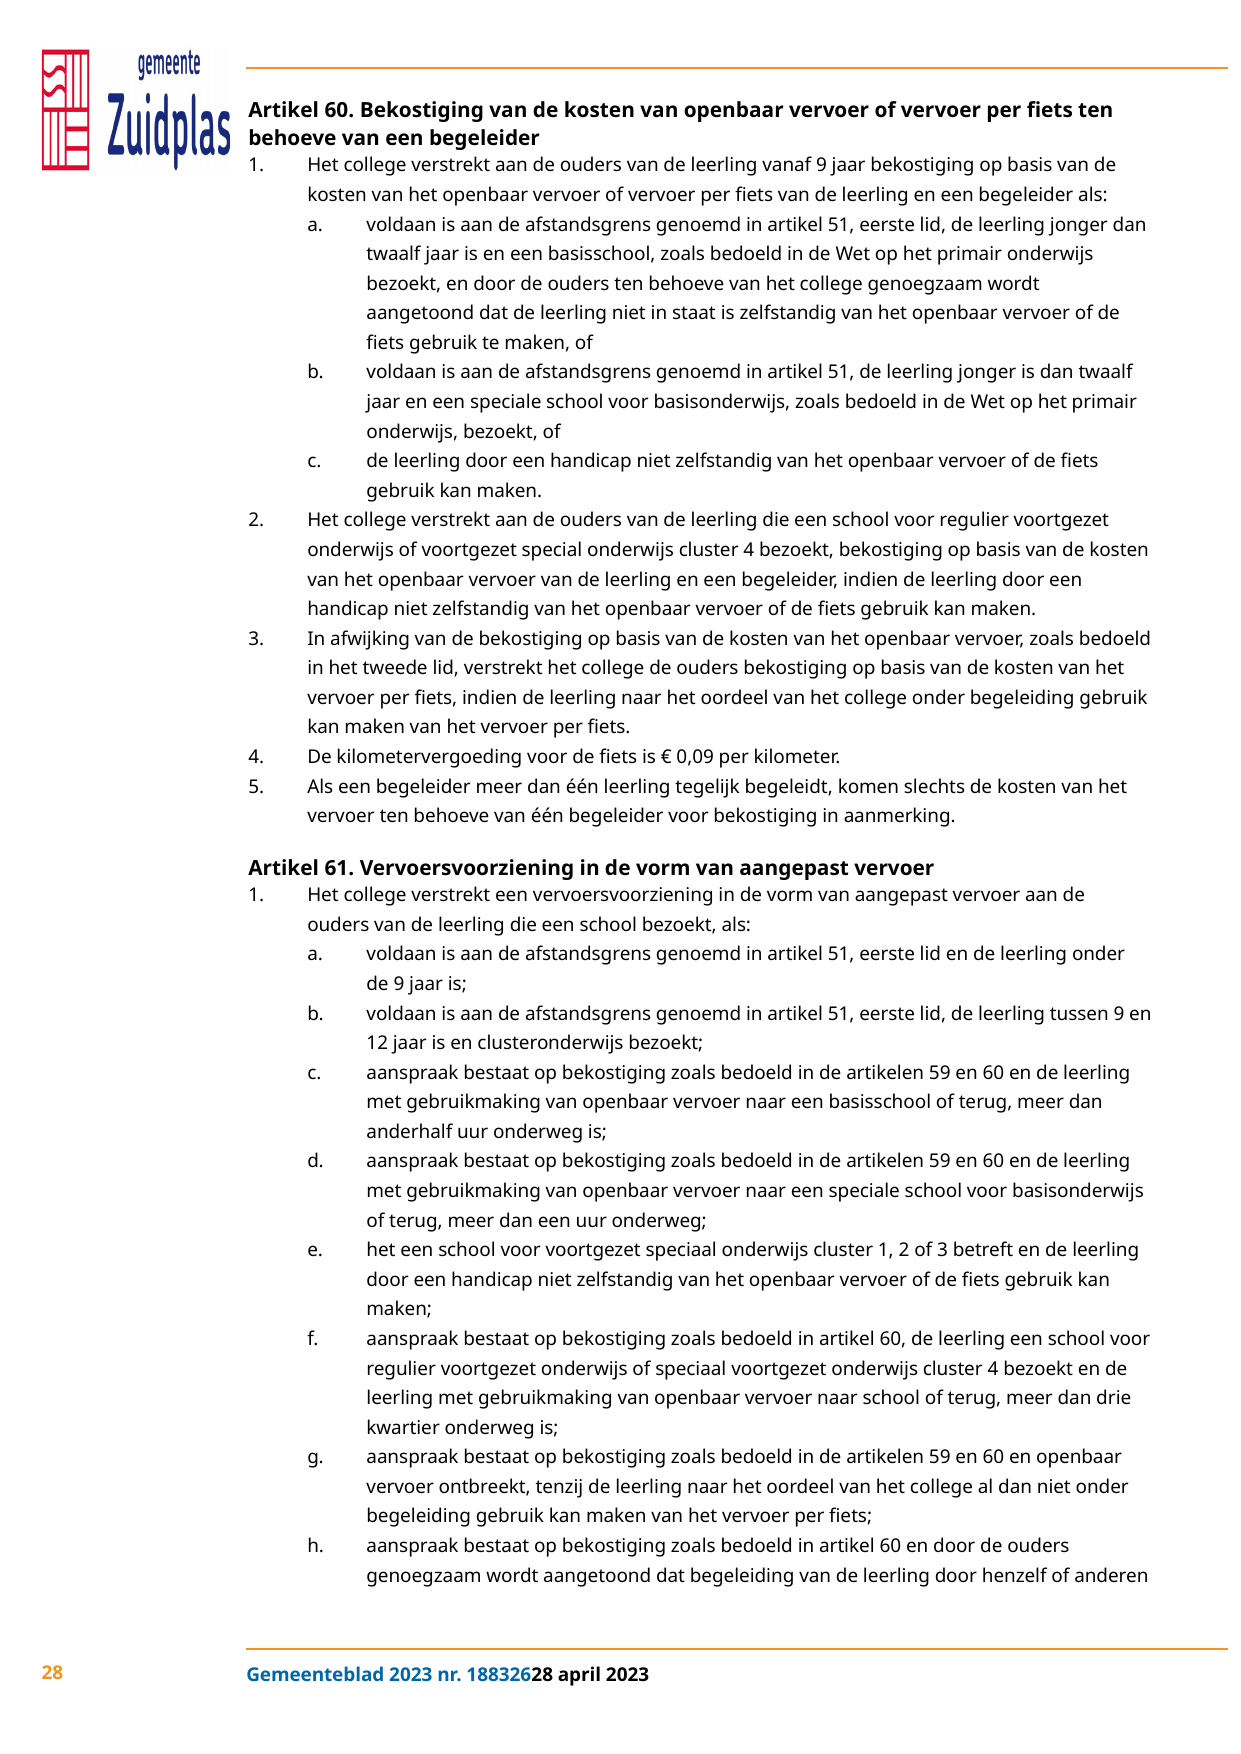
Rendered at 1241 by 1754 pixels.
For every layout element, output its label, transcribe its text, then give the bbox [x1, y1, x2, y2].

list het een school voor voortgezet speciaal onderwijs cluster 1, 2 of 3 betreft en de leerling door een handicap niet zelfstandig van het openbaar vervoer of de fiets gebruik kan maken; [307, 1236, 1152, 1321]
list De kilometervergoeding voor de fiets is € 0,09 per kilometer. [248, 743, 1152, 769]
list voldaan is aan de afstandsgrens genoemd in artikel 51, eerste lid, de leerling tussen 9 en 12 jaar is en clusteronderwijs bezoekt; [307, 1000, 1152, 1055]
list voldaan is aan de afstandsgrens genoemd in artikel 51, eerste lid, de leerling jonger dan twaalf jaar is en een basisschool, zoals bedoeld in de Wet op het primair onderwijs bezoekt, en door de ouders ten behoeve van het college genoegzaam wordt aangetoond dat de leerling niet in staat is zelfstandig van het openbaar vervoer of de fiets gebruik te maken, of [307, 211, 1152, 355]
list In afwijking van de bekostiging op basis van de kosten van het openbaar vervoer, zoals bedoeld in het tweede lid, verstrekt het college de ouders bekostiging op basis van de kosten van het vervoer per fiets, indien de leerling naar het oordeel van het college onder begeleiding gebruik kan maken van het vervoer per fiets. [248, 625, 1152, 739]
list voldaan is aan de afstandsgrens genoemd in artikel 51, de leerling jonger is dan twaalf jaar en een speciale school voor basisonderwijs, zoals bedoeld in de Wet op het primair onderwijs, bezoekt, of [307, 359, 1152, 444]
text Artikel 61. Vervoersvoorziening in de vorm van aangepast vervoer [248, 853, 1152, 881]
list Het college verstrekt een vervoersvoorziening in de vorm van aangepast vervoer aan de ouders van de leerling die een school bezoekt, als: [248, 881, 1152, 937]
list aanspraak bestaat op bekostiging zoals bedoeld in de artikelen 59 en 60 en de leerling met gebruikmaking van openbaar vervoer naar een speciale school voor basisonderwijs of terug, meer dan een uur onderweg; [307, 1148, 1152, 1232]
list aanspraak bestaat op bekostiging zoals bedoeld in de artikelen 59 en 60 en de leerling met gebruikmaking van openbaar vervoer naar een basisschool of terug, meer dan anderhalf uur onderweg is; [307, 1059, 1152, 1144]
list aanspraak bestaat op bekostiging zoals bedoeld in artikel 60 en door de ouders genoegzaam wordt aangetoond dat begeleiding van de leerling door henzelf of anderen [307, 1532, 1152, 1587]
picture [41, 47, 231, 172]
list Het college verstrekt aan de ouders van de leerling die een school voor regulier voortgezet onderwijs of voortgezet special onderwijs cluster 4 bezoekt, bekostiging op basis van de kosten van het openbaar vervoer van de leerling en een begeleider, indien de leerling door een handicap niet zelfstandig van het openbaar vervoer of de fiets gebruik kan maken. [248, 507, 1152, 621]
list aanspraak bestaat op bekostiging zoals bedoeld in artikel 60, de leerling een school voor regulier voortgezet onderwijs of speciaal voortgezet onderwijs cluster 4 bezoekt en de leerling met gebruikmaking van openbaar vervoer naar school of terug, meer dan drie kwartier onderweg is; [307, 1325, 1152, 1439]
list voldaan is aan de afstandsgrens genoemd in artikel 51, eerste lid en de leerling onder de 9 jaar is; [307, 941, 1152, 996]
text Artikel 60. Bekostiging van de kosten van openbaar vervoer of vervoer per fiets ten behoeve van een begeleider [248, 95, 1152, 152]
list Het college verstrekt aan de ouders van de leerling vanaf 9 jaar bekostiging op basis van de kosten van het openbaar vervoer of vervoer per fiets van de leerling en een begeleider als: [248, 152, 1152, 207]
list de leerling door een handicap niet zelfstandig van het openbaar vervoer of de fiets gebruik kan maken. [307, 447, 1152, 503]
list Als een begeleider meer dan één leerling tegelijk begeleidt, komen slechts de kosten van het vervoer ten behoeve van één begeleider voor bekostiging in aanmerking. [248, 773, 1152, 828]
list aanspraak bestaat op bekostiging zoals bedoeld in de artikelen 59 en 60 en openbaar vervoer ontbreekt, tenzij de leerling naar het oordeel van het college al dan niet onder begeleiding gebruik kan maken van het vervoer per fiets; [307, 1443, 1152, 1528]
